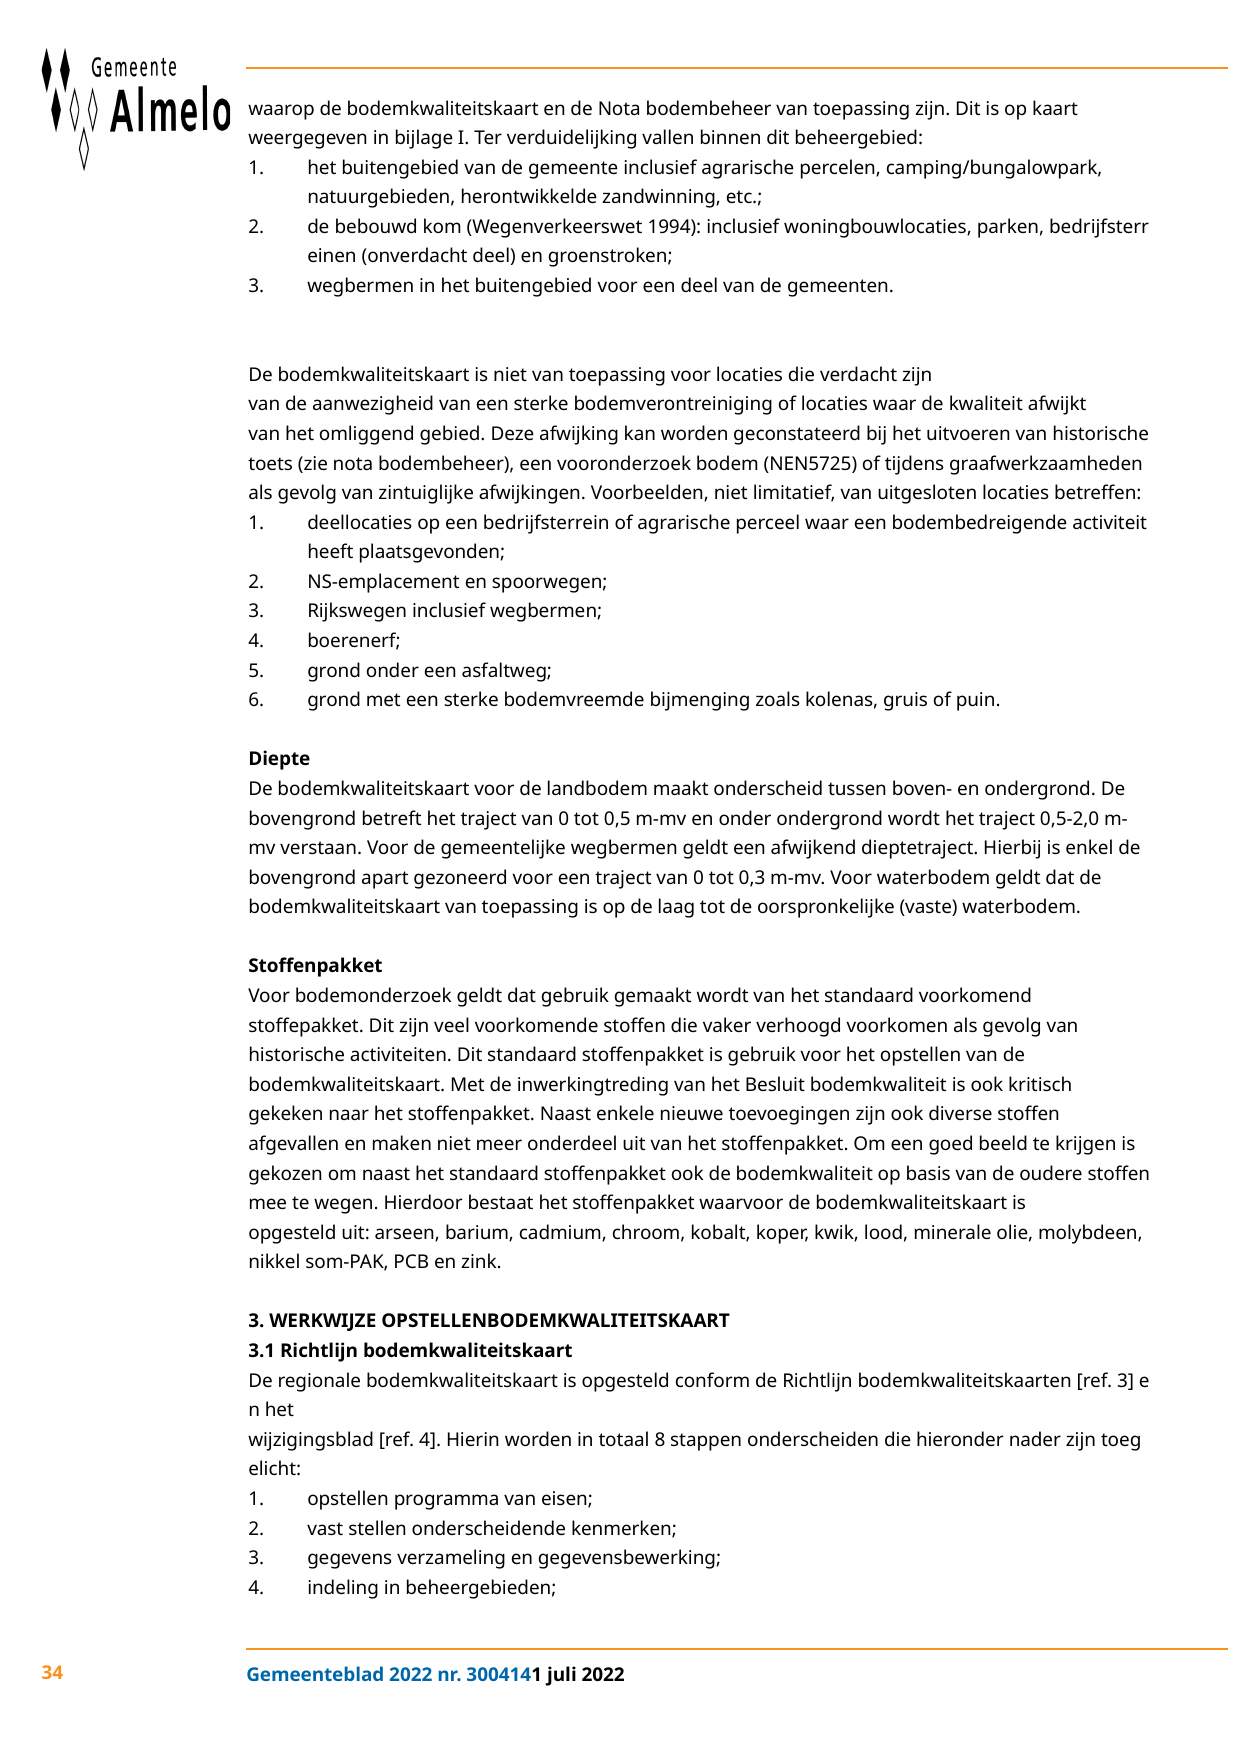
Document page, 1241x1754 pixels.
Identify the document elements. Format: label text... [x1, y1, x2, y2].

list opstellen programma van eisen; [248, 1485, 1152, 1511]
text waarop de bodemkwaliteitskaart en de Nota bodembeheer van toepassing zijn. Dit is op kaart weergegeven in bijlage I. Ter verduidelijking vallen binnen dit beheergebied: [248, 95, 1152, 150]
list gegevens verzameling en gegevensbewerking; [248, 1544, 1152, 1570]
list indeling in beheergebieden; [248, 1574, 1152, 1600]
list het buitengebied van de gemeente inclusief agrarische percelen, camping/bungalowpark, natuurgebieden, herontwikkelde zandwinning, etc.; [248, 154, 1152, 209]
text De bodemkwaliteitskaart is niet van toepassing voor locaties die verdacht zijn van de aanwezigheid van een sterke bodemverontreiniging of locaties waar de kwaliteit afwijkt van het omliggend gebied. Deze afwijking kan worden geconstateerd bij het uitvoeren van historische toets (zie nota bodembeheer), een vooronderzoek bodem (NEN5725) of tijdens graafwerkzaamheden als gevolg van zintuiglijke afwijkingen. Voorbeelden, niet limitatief, van uitgesloten locaties betreffen: [248, 361, 1152, 505]
text 3. WERKWIJZE OPSTELLENBODEMKWALITEITSKAART [248, 1308, 1152, 1333]
list wegbermen in het buitengebied voor een deel van de gemeenten. [248, 272, 1152, 298]
list NS-emplacement en spoorwegen; [248, 568, 1152, 594]
list deellocaties op een bedrijfsterrein of agrarische perceel waar een bodembedreigende activiteit heeft plaatsgevonden; [248, 509, 1152, 564]
list Rijkswegen inclusief wegbermen; [248, 598, 1152, 623]
list boerenerf; [248, 627, 1152, 653]
picture [41, 47, 231, 172]
list vast stellen onderscheidende kenmerken; [248, 1515, 1152, 1541]
text Stoffenpakket [248, 953, 1152, 978]
list grond met een sterke bodemvreemde bijmenging zoals kolenas, gruis of puin. [248, 686, 1152, 712]
list de bebouwd kom (Wegenverkeerswet 1994): inclusief woningbouwlocaties, parken, bedrijfsterreinen (onverdacht deel) en groenstroken; [248, 213, 1152, 268]
text Voor bodemonderzoek geldt dat gebruik gemaakt wordt van het standaard voorkomend stoffepakket. Dit zijn veel voorkomende stoffen die vaker verhoogd voorkomen als gevolg van historische activiteiten. Dit standaard stoffenpakket is gebruik voor het opstellen van de bodemkwaliteitskaart. Met de inwerkingtreding van het Besluit bodemkwaliteit is ook kritisch gekeken naar het stoffenpakket. Naast enkele nieuwe toevoegingen zijn ook diverse stoffen afgevallen en maken niet meer onderdeel uit van het stoffenpakket. Om een goed beeld te krijgen is gekozen om naast het standaard stoffenpakket ook de bodemkwaliteit op basis van de oudere stoffen mee te wegen. Hierdoor bestaat het stoffenpakket waarvoor de bodemkwaliteitskaart is opgesteld uit: arseen, barium, cadmium, chroom, kobalt, koper, kwik, lood, minerale olie, molybdeen, nikkel som-PAK, PCB en zink. [248, 982, 1152, 1274]
text 3.1 Richtlijn bodemkwaliteitskaart [248, 1337, 1152, 1363]
text Diepte [248, 746, 1152, 771]
list grond onder een asfaltweg; [248, 657, 1152, 683]
text De bodemkwaliteitskaart voor de landbodem maakt onderscheid tussen boven- en ondergrond. De bovengrond betreft het traject van 0 tot 0,5 m-mv en onder ondergrond wordt het traject 0,5-2,0 m-mv verstaan. Voor de gemeentelijke wegbermen geldt een afwijkend dieptetraject. Hierbij is enkel de bovengrond apart gezoneerd voor een traject van 0 tot 0,3 m-mv. Voor waterbodem geldt dat de bodemkwaliteitskaart van toepassing is op de laag tot de oorspronkelijke (vaste) waterbodem. [248, 775, 1152, 919]
text De regionale bodemkwaliteitskaart is opgesteld conform de Richtlijn bodemkwaliteitskaarten [ref. 3] en het wijzigingsblad [ref. 4]. Hierin worden in totaal 8 stappen onderscheiden die hieronder nader zijn toegelicht: [248, 1367, 1152, 1481]
